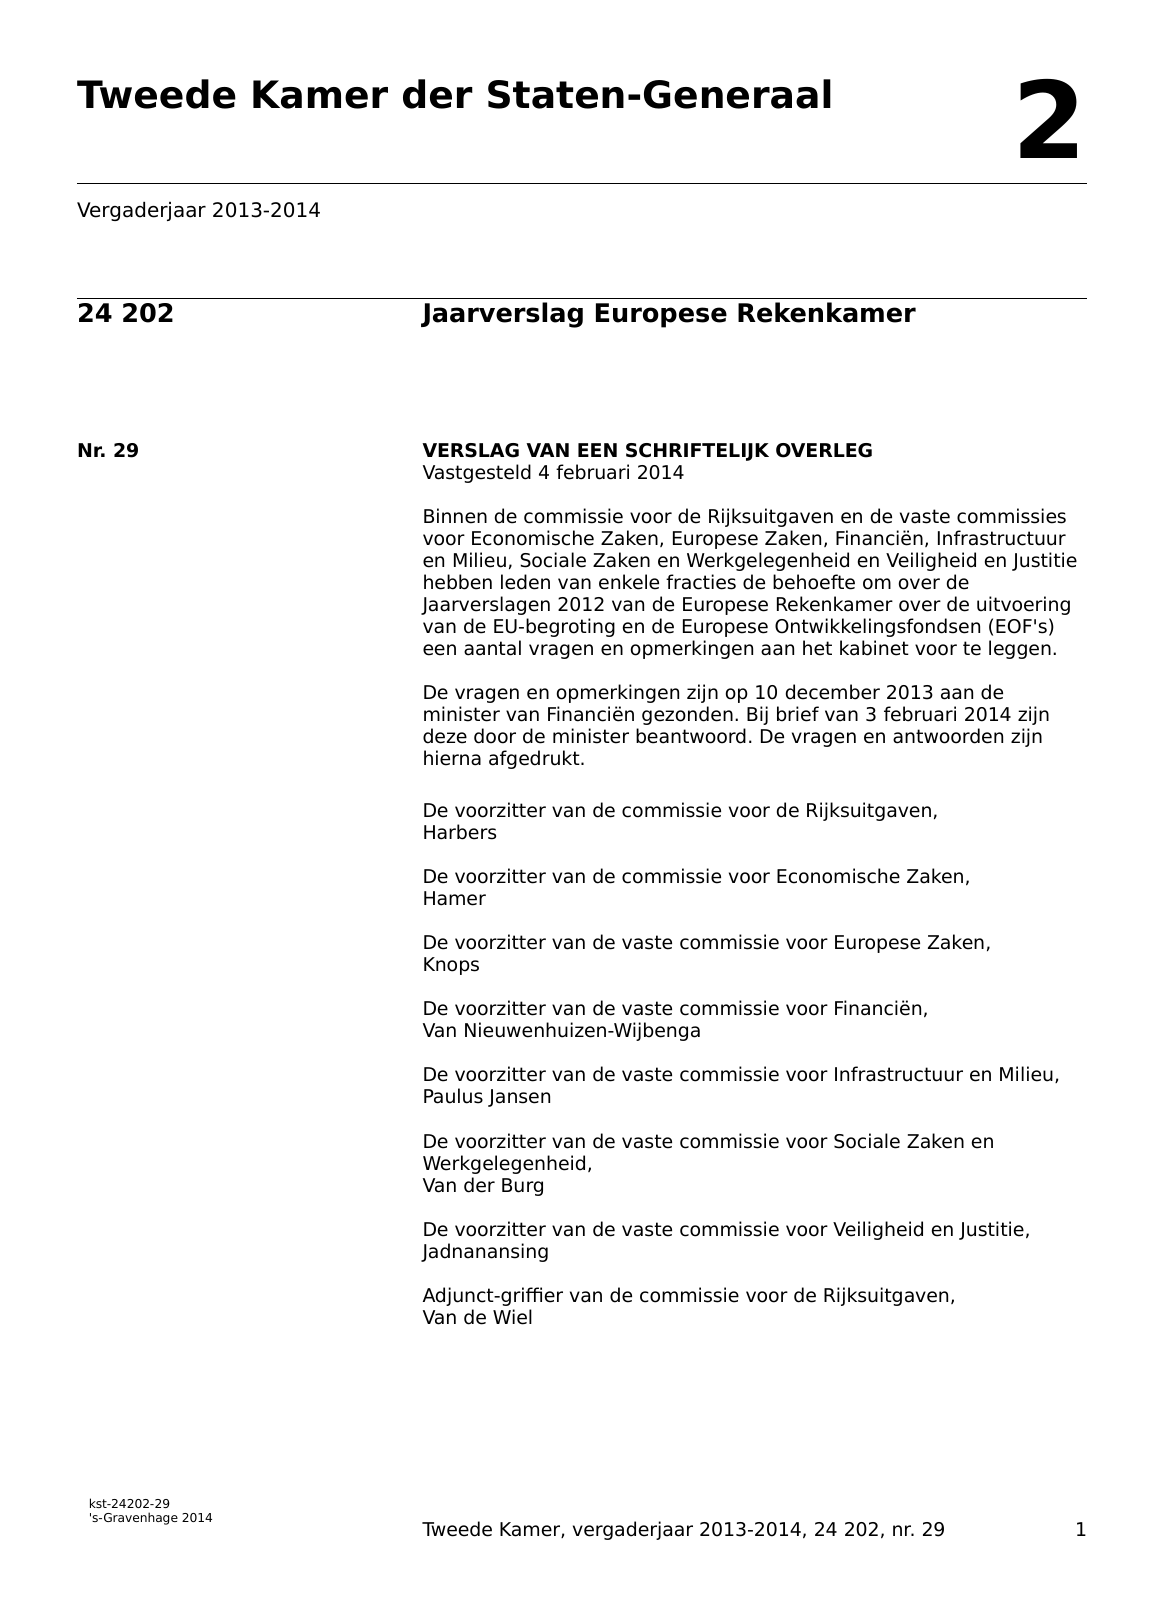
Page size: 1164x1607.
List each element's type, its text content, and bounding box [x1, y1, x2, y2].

text De voorzitter van de vaste commissie voor Infrastructuur en Milieu, Paulus Jansen [422, 1064, 1087, 1108]
text De vragen en opmerkingen zijn op 10 december 2013 aan de minister van Financiën gezonden. Bij brief van 3 februari 2014 zijn deze door de minister beantwoord. De vragen en antwoorden zijn hierna afgedrukt. [422, 682, 1087, 770]
text De voorzitter van de vaste commissie voor Sociale Zaken en Werkgelegenheid, Van der Burg [422, 1131, 1087, 1196]
text De voorzitter van de vaste commissie voor Europese Zaken, Knops [422, 932, 1087, 976]
table_header Tweede Kamer der Staten-Generaal [77, 59, 886, 183]
text Binnen de commissie voor de Rijksuitgaven en de vaste commissies voor Economische Zaken, Europese Zaken, Financiën, Infrastructuur en Milieu, Sociale Zaken en Werkgelegenheid en Veiligheid en Justitie hebben leden van enkele fracties de behoefte om over de Jaarverslagen 2012 van de Europese Rekenkamer over de uitvoering van de EU-begroting en de Europese Ontwikkelingsfondsen (EOF's) een aantal vragen en opmerkingen aan het kabinet voor te leggen. [422, 506, 1087, 660]
table_header 2 [886, 59, 1087, 183]
text 's-Gravenhage 2014 [88, 1511, 323, 1525]
text De voorzitter van de vaste commissie voor Financiën, Van Nieuwenhuizen-Wijbenga [422, 998, 1087, 1042]
text Vastgesteld 4 februari 2014 [422, 462, 1087, 484]
subtitle 24 202 Jaarverslag Europese Rekenkamer [77, 299, 1087, 329]
table_cell Vergaderjaar 2013-2014 [77, 184, 1087, 298]
text kst-24202-29 [88, 1497, 323, 1511]
text Adjunct-griffier van de commissie voor de Rijksuitgaven, Van de Wiel [422, 1285, 1087, 1329]
text De voorzitter van de commissie voor de Rijksuitgaven, Harbers [422, 800, 1087, 844]
text De voorzitter van de commissie voor Economische Zaken, Hamer [422, 866, 1087, 910]
text De voorzitter van de vaste commissie voor Veiligheid en Justitie, Jadnanansing [422, 1219, 1087, 1263]
subtitle Nr. 29 VERSLAG VAN EEN SCHRIFTELIJK OVERLEG [77, 440, 1087, 462]
